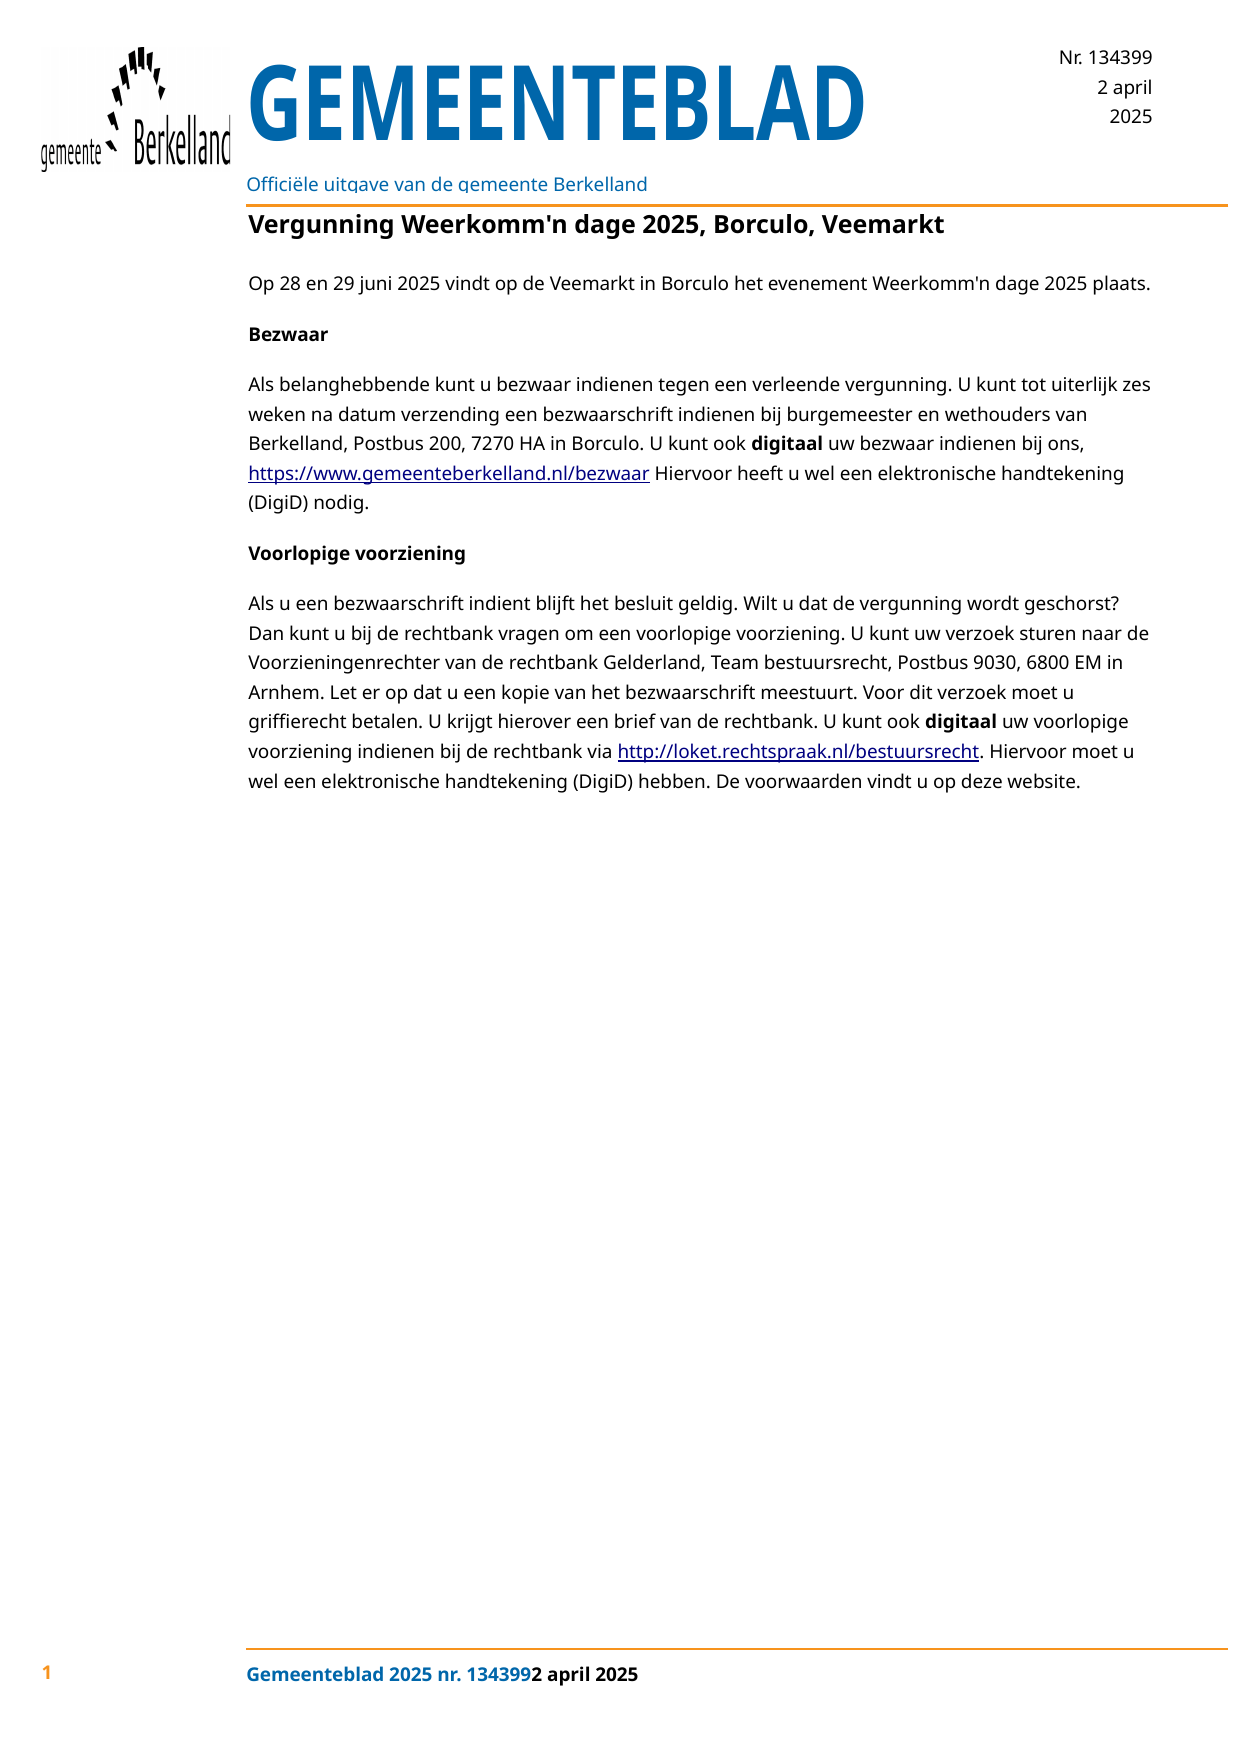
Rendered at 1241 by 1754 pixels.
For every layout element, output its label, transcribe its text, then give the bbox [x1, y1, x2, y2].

picture [41, 47, 231, 172]
text Voorlopige voorziening [248, 540, 1152, 566]
text Op 28 en 29 juni 2025 vindt op de Veemarkt in Borculo het evenement Weerkomm'n dage 2025 plaats. [248, 270, 1152, 296]
text Bezwaar [248, 321, 1152, 346]
text Vergunning Weerkomm'n dage 2025, Borculo, Veemarkt [248, 207, 1152, 241]
text Als belanghebbende kunt u bezwaar indienen tegen een verleende vergunning. U kunt tot uiterlijk zes weken na datum verzending een bezwaarschrift indienen bij burgemeester en wethouders van Berkelland, Postbus 200, 7270 HA in Borculo. U kunt ook digitaal uw bezwaar indienen bij ons, https://www.gemeenteberkelland.nl/bezwaar Hiervoor heeft u wel een elektronische handtekening (DigiD) nodig. [248, 371, 1152, 515]
text Als u een bezwaarschrift indient blijft het besluit geldig. Wilt u dat de vergunning wordt geschorst? Dan kunt u bij de rechtbank vragen om een voorlopige voorziening. U kunt uw verzoek sturen naar de Voorzieningenrechter van de rechtbank Gelderland, Team bestuursrecht, Postbus 9030, 6800 EM in Arnhem. Let er op dat u een kopie van het bezwaarschrift meestuurt. Voor dit verzoek moet u griffierecht betalen. U krijgt hierover een brief van de rechtbank. U kunt ook digitaal uw voorlopige voorziening indienen bij de rechtbank via http://loket.rechtspraak.nl/bestuursrecht. Hiervoor moet u wel een elektronische handtekening (DigiD) hebben. De voorwaarden vindt u op deze website. [248, 590, 1152, 793]
